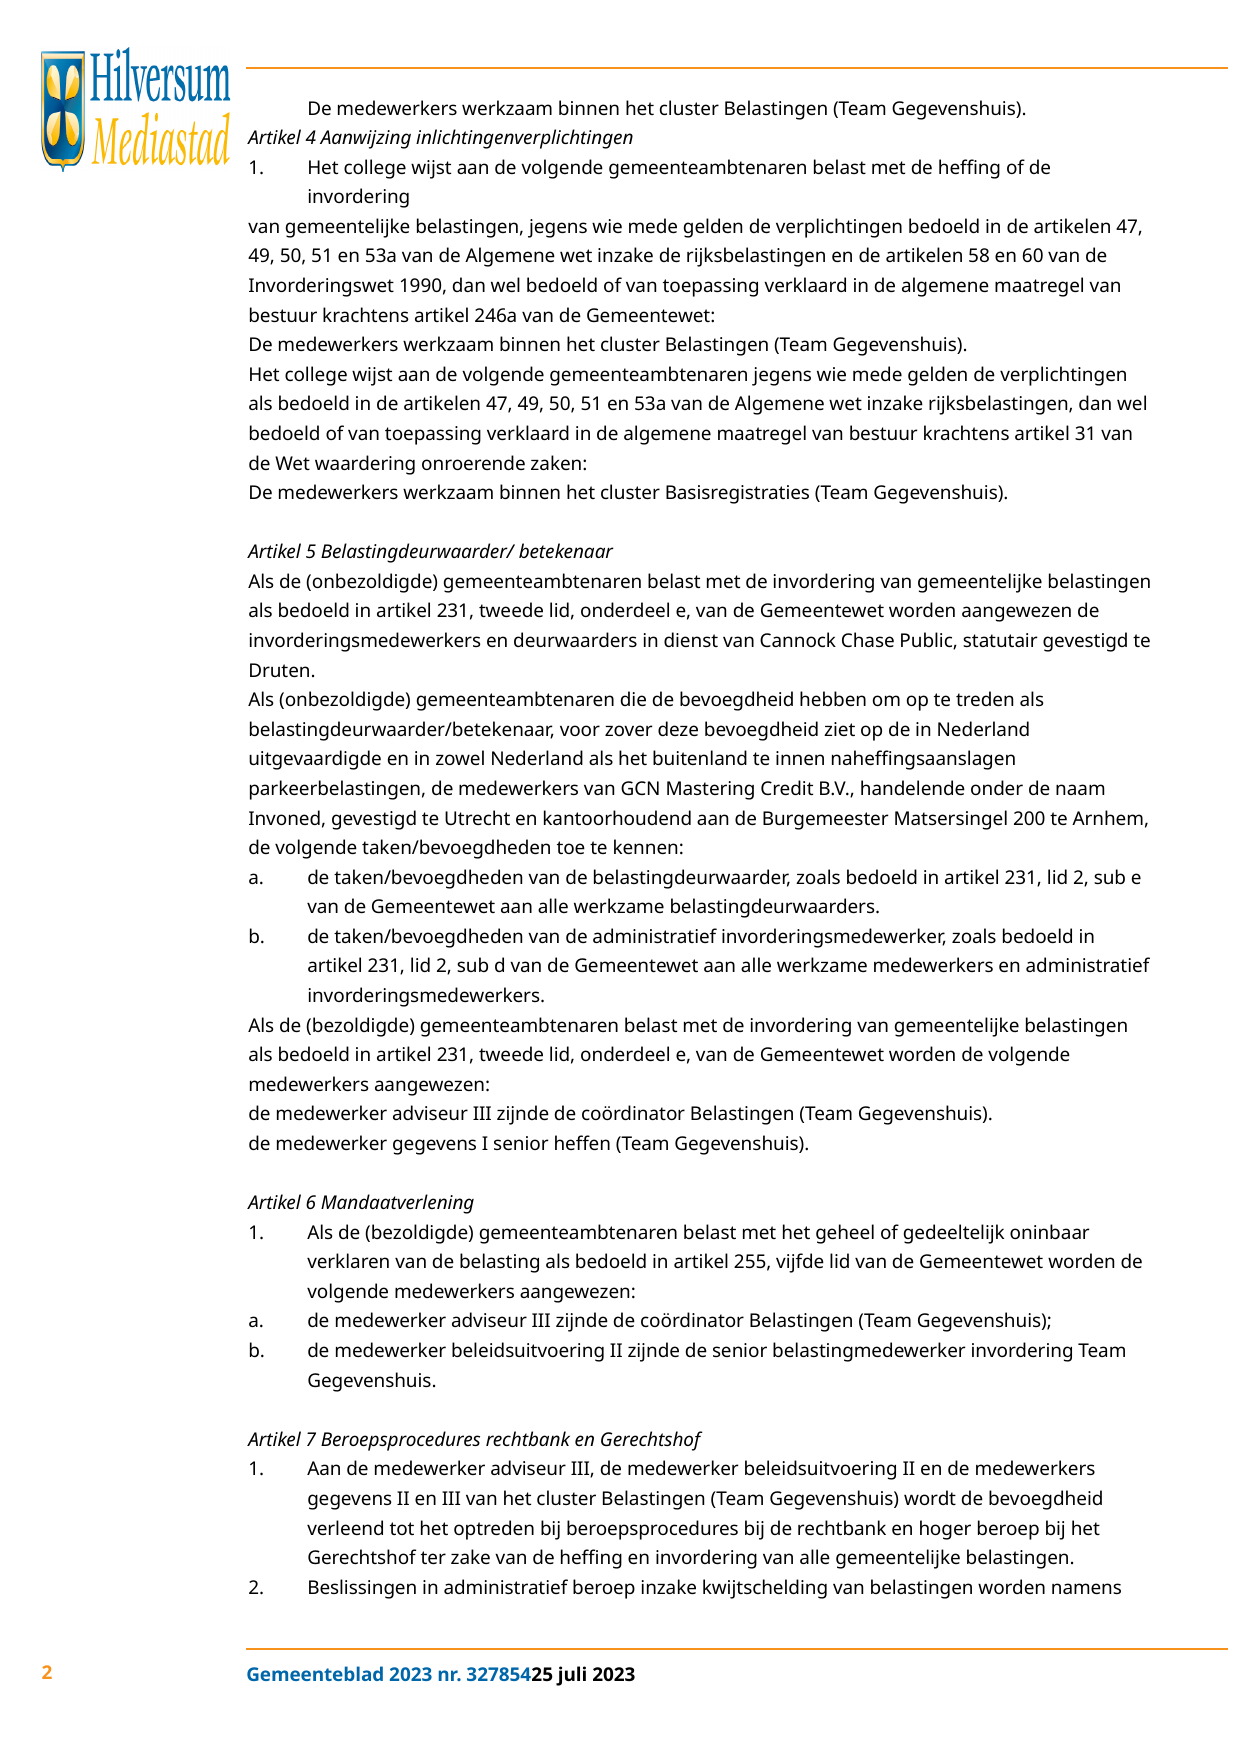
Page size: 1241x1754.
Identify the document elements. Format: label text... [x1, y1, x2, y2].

text Als de (onbezoldigde) gemeenteambtenaren belast met de invordering van gemeentelijke belastingen als bedoeld in artikel 231, tweede lid, onderdeel e, van de Gemeentewet worden aangewezen de invorderingsmedewerkers en deurwaarders in dienst van Cannock Chase Public, statutair gevestigd te Druten. [248, 568, 1152, 683]
list Beslissingen in administratief beroep inzake kwijtschelding van belastingen worden namens [248, 1574, 1152, 1600]
text Artikel 4 Aanwijzing inlichtingenverplichtingen [248, 124, 1152, 150]
text Artikel 7 Beroepsprocedures rechtbank en Gerechtshof [248, 1426, 1152, 1452]
text van gemeentelijke belastingen, jegens wie mede gelden de verplichtingen bedoeld in de artikelen 47, 49, 50, 51 en 53a van de Algemene wet inzake de rijksbelastingen en de artikelen 58 en 60 van de Invorderingswet 1990, dan wel bedoeld of van toepassing verklaard in de algemene maatregel van bestuur krachtens artikel 246a van de Gemeentewet: [248, 213, 1152, 328]
text Als de (bezoldigde) gemeenteambtenaren belast met de invordering van gemeentelijke belastingen als bedoeld in artikel 231, tweede lid, onderdeel e, van de Gemeentewet worden de volgende medewerkers aangewezen: [248, 1012, 1152, 1097]
list Het college wijst aan de volgende gemeenteambtenaren belast met de heffing of de invordering [248, 154, 1152, 209]
list de taken/bevoegdheden van de belastingdeurwaarder, zoals bedoeld in artikel 231, lid 2, sub e van de Gemeentewet aan alle werkzame belastingdeurwaarders. [248, 864, 1152, 919]
text de medewerker adviseur III zijnde de coördinator Belastingen (Team Gegevenshuis). [248, 1101, 1152, 1126]
list Aan de medewerker adviseur III, de medewerker beleidsuitvoering II en de medewerkers gegevens II en III van het cluster Belastingen (Team Gegevenshuis) wordt de bevoegdheid verleend tot het optreden bij beroepsprocedures bij de rechtbank en hoger beroep bij het Gerechtshof ter zake van de heffing en invordering van alle gemeentelijke belastingen. [248, 1456, 1152, 1570]
text Artikel 6 Mandaatverlening [248, 1189, 1152, 1215]
list De medewerkers werkzaam binnen het cluster Belastingen (Team Gegevenshuis). [248, 95, 1152, 121]
list de medewerker beleidsuitvoering II zijnde de senior belastingmedewerker invordering Team Gegevenshuis. [248, 1337, 1152, 1393]
text Artikel 5 Belastingdeurwaarder/ betekenaar [248, 538, 1152, 564]
text De medewerkers werkzaam binnen het cluster Belastingen (Team Gegevenshuis). [248, 331, 1152, 357]
text Als (onbezoldigde) gemeenteambtenaren die de bevoegdheid hebben om op te treden als belastingdeurwaarder/betekenaar, voor zover deze bevoegdheid ziet op de in Nederland uitgevaardigde en in zowel Nederland als het buitenland te innen naheffingsaanslagen parkeerbelastingen, de medewerkers van GCN Mastering Credit B.V., handelende onder de naam Invoned, gevestigd te Utrecht en kantoorhoudend aan de Burgemeester Matsersingel 200 te Arnhem, de volgende taken/bevoegdheden toe te kennen: [248, 686, 1152, 860]
list de taken/bevoegdheden van de administratief invorderingsmedewerker, zoals bedoeld in artikel 231, lid 2, sub d van de Gemeentewet aan alle werkzame medewerkers en administratief invorderingsmedewerkers. [248, 923, 1152, 1008]
list de medewerker adviseur III zijnde de coördinator Belastingen (Team Gegevenshuis); [248, 1308, 1152, 1333]
text Het college wijst aan de volgende gemeenteambtenaren jegens wie mede gelden de verplichtingen als bedoeld in de artikelen 47, 49, 50, 51 en 53a van de Algemene wet inzake rijksbelastingen, dan wel bedoeld of van toepassing verklaard in de algemene maatregel van bestuur krachtens artikel 31 van de Wet waardering onroerende zaken: [248, 361, 1152, 476]
text De medewerkers werkzaam binnen het cluster Basisregistraties (Team Gegevenshuis). [248, 479, 1152, 505]
picture [41, 47, 231, 172]
list Als de (bezoldigde) gemeenteambtenaren belast met het geheel of gedeeltelijk oninbaar verklaren van de belasting als bedoeld in artikel 255, vijfde lid van de Gemeentewet worden de volgende medewerkers aangewezen: [248, 1219, 1152, 1304]
text de medewerker gegevens I senior heffen (Team Gegevenshuis). [248, 1130, 1152, 1156]
